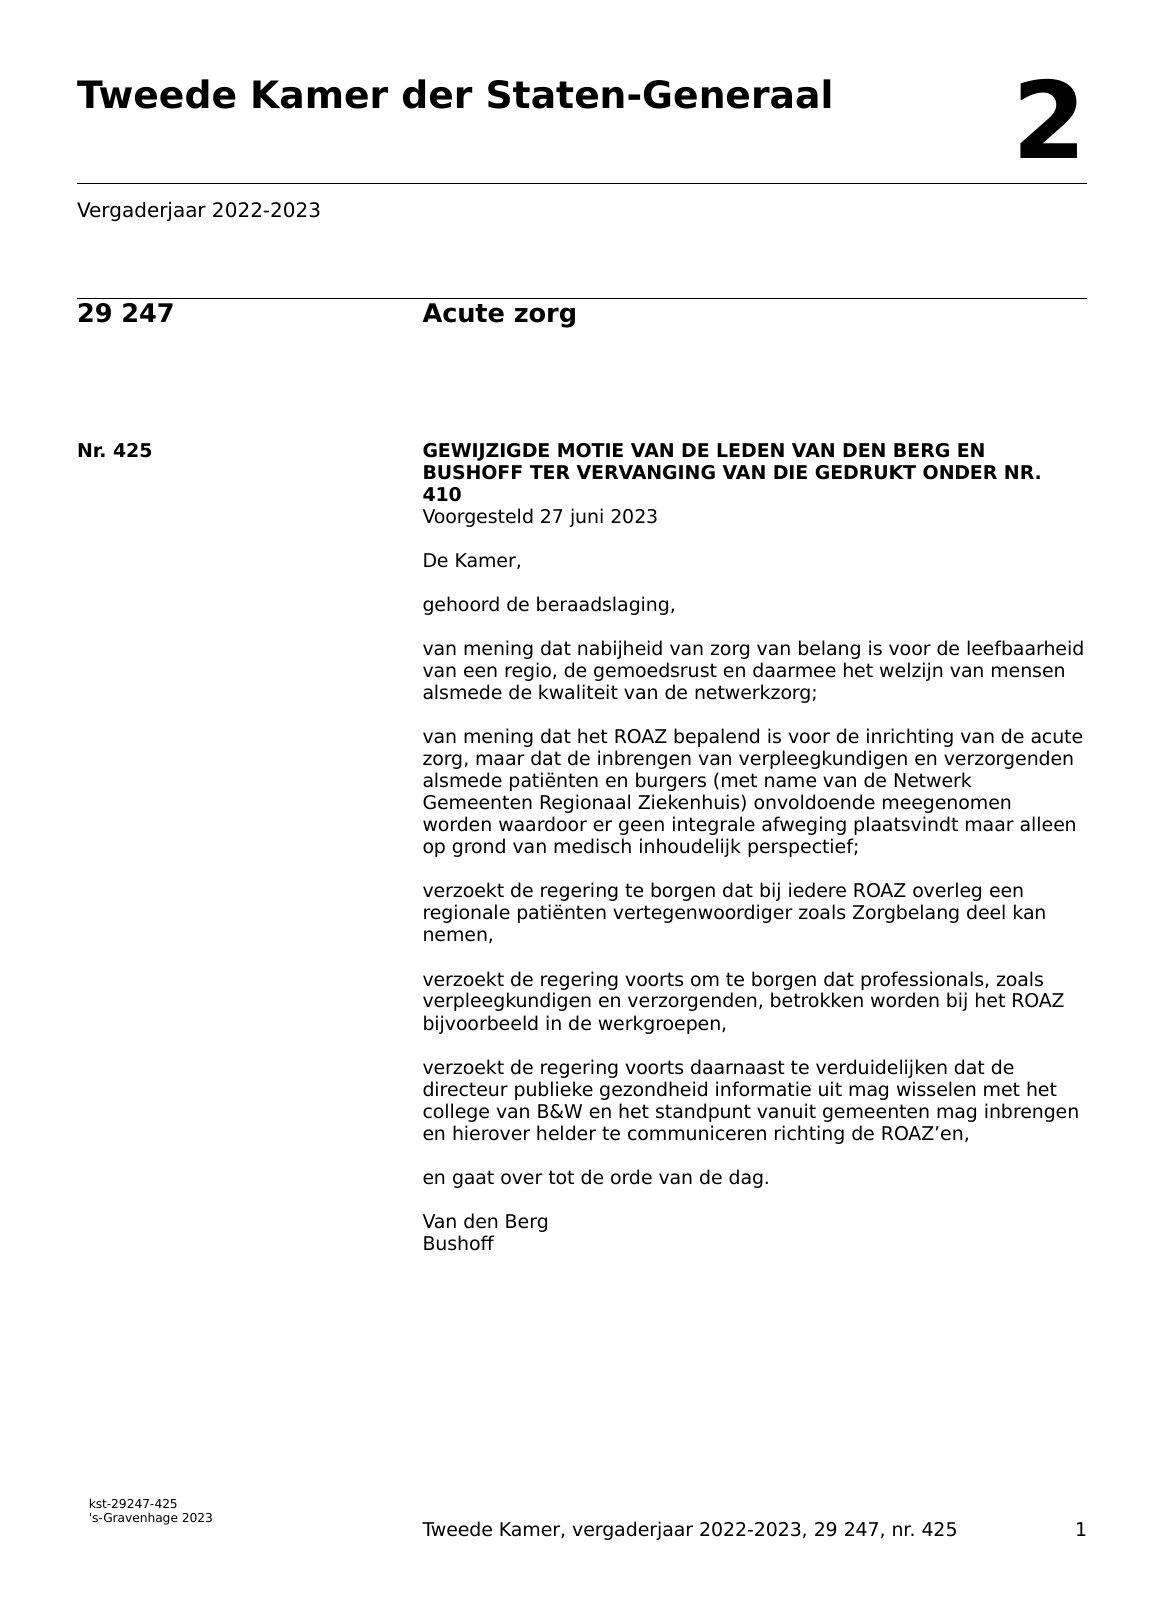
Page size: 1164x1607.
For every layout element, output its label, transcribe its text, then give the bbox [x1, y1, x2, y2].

text Van den Berg [422, 1211, 1087, 1233]
text verzoekt de regering te borgen dat bij iedere ROAZ overleg een regionale patiënten vertegenwoordiger zoals Zorgbelang deel kan nemen, [422, 880, 1087, 946]
text Bushoff [422, 1233, 1087, 1255]
text van mening dat nabijheid van zorg van belang is voor de leefbaarheid van een regio, de gemoedsrust en daarmee het welzijn van mensen alsmede de kwaliteit van de netwerkzorg; [422, 638, 1087, 704]
text 's-Gravenhage 2023 [88, 1511, 323, 1525]
text Voorgesteld 27 juni 2023 [422, 506, 1087, 528]
text gehoord de beraadslaging, [422, 594, 1087, 616]
text kst-29247-425 [88, 1497, 323, 1511]
subtitle Nr. 425 GEWIJZIGDE MOTIE VAN DE LEDEN VAN DEN BERG EN BUSHOFF TER VERVANGING VAN DIE GEDRUKT ONDER NR. 410 [77, 440, 1087, 506]
text van mening dat het ROAZ bepalend is voor de inrichting van de acute zorg, maar dat de inbrengen van verpleegkundigen en verzorgenden alsmede patiënten en burgers (met name van de Netwerk Gemeenten Regionaal Ziekenhuis) onvoldoende meegenomen worden waardoor er geen integrale afweging plaatsvindt maar alleen op grond van medisch inhoudelijk perspectief; [422, 726, 1087, 858]
table_header 2 [886, 59, 1087, 183]
subtitle 29 247 Acute zorg [77, 299, 1087, 329]
text De Kamer, [422, 550, 1087, 572]
text en gaat over tot de orde van de dag. [422, 1167, 1087, 1189]
text verzoekt de regering voorts om te borgen dat professionals, zoals verpleegkundigen en verzorgenden, betrokken worden bij het ROAZ bijvoorbeeld in de werkgroepen, [422, 968, 1087, 1034]
table_cell Vergaderjaar 2022-2023 [77, 184, 1087, 298]
text verzoekt de regering voorts daarnaast te verduidelijken dat de directeur publieke gezondheid informatie uit mag wisselen met het college van B&W en het standpunt vanuit gemeenten mag inbrengen en hierover helder te communiceren richting de ROAZ’en, [422, 1057, 1087, 1144]
table_header Tweede Kamer der Staten-Generaal [77, 59, 886, 183]
